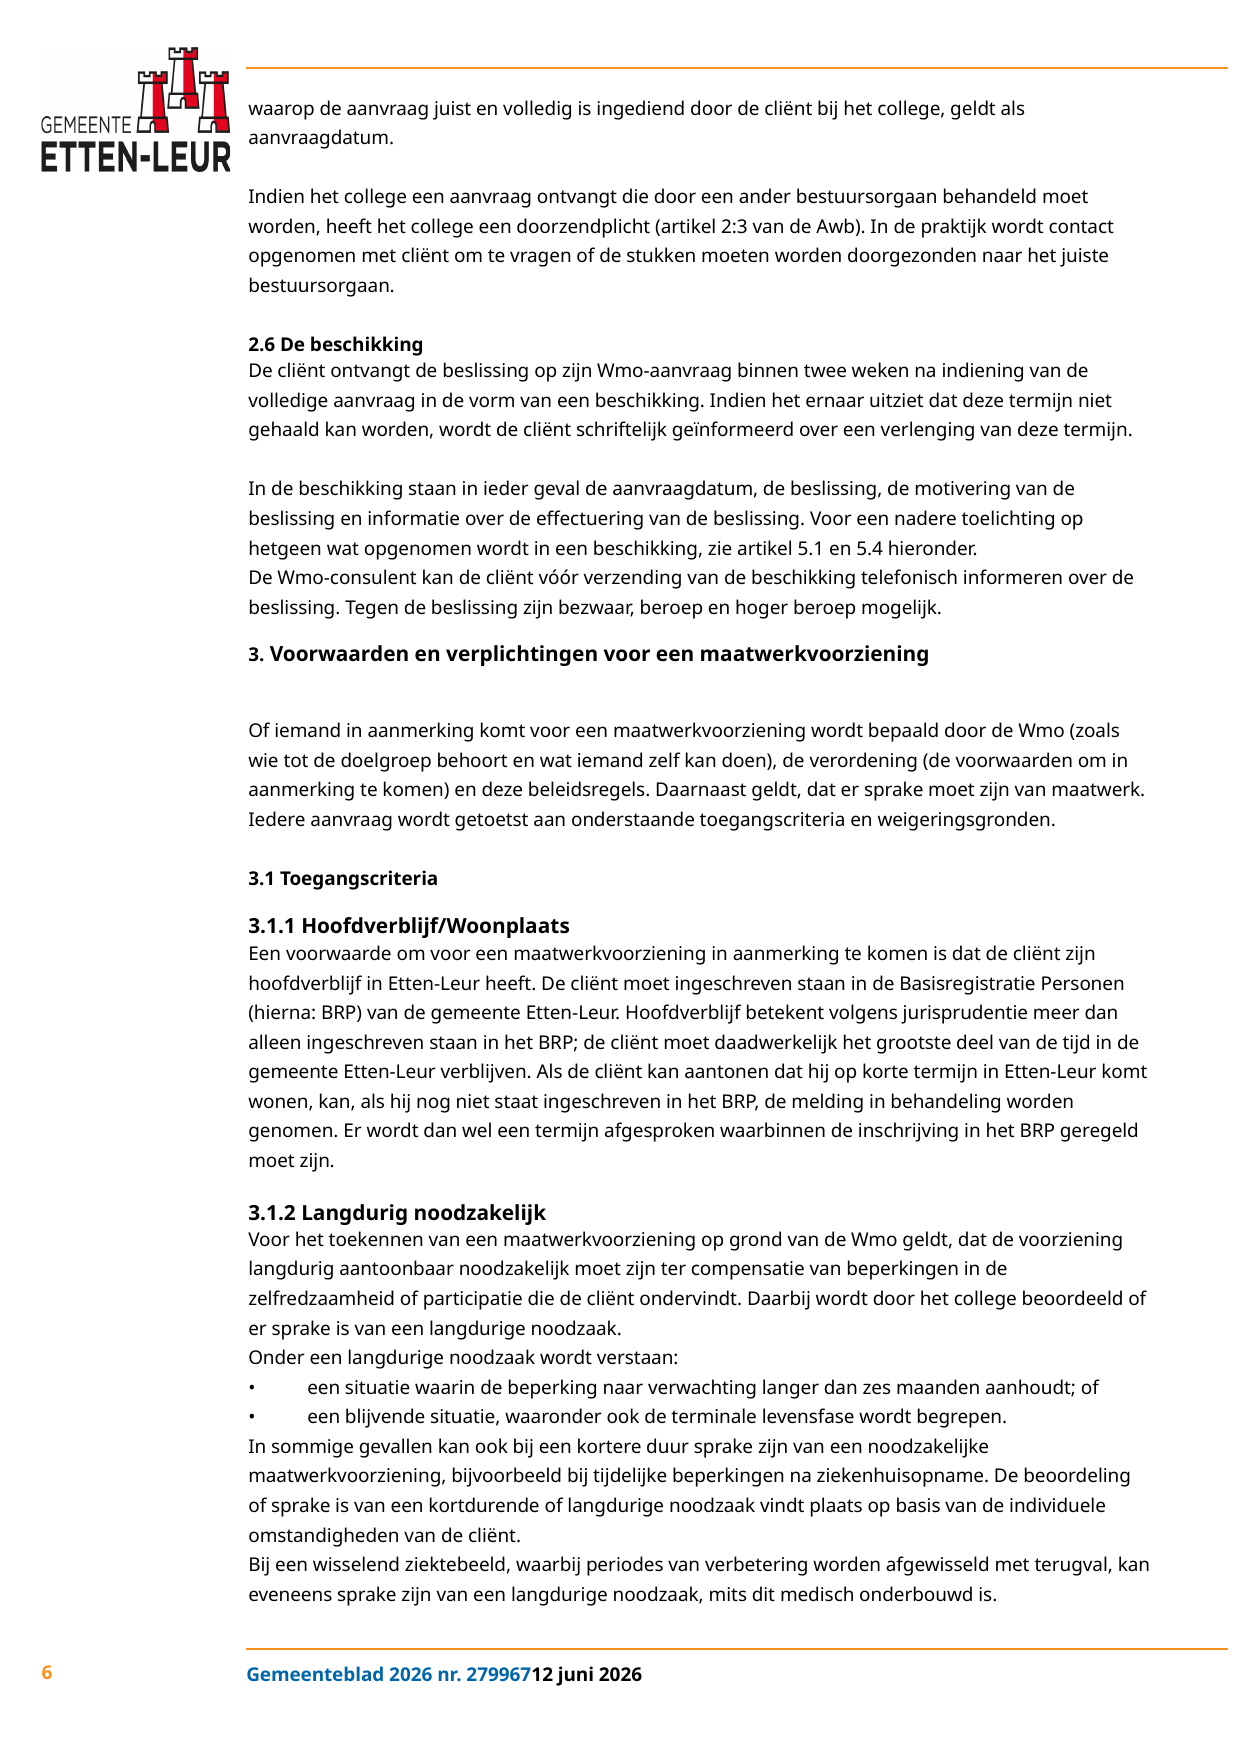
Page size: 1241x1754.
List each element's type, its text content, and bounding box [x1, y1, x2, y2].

text Een voorwaarde om voor een maatwerkvoorziening in aanmerking te komen is dat de cliënt zijn hoofdverblijf in Etten-Leur heeft. De cliënt moet ingeschreven staan in de Basisregistratie Personen (hierna: BRP) van de gemeente Etten-Leur. Hoofdverblijf betekent volgens jurisprudentie meer dan alleen ingeschreven staan in het BRP; de cliënt moet daadwerkelijk het grootste deel van de tijd in de gemeente Etten-Leur verblijven. Als de cliënt kan aantonen dat hij op korte termijn in Etten-Leur komt wonen, kan, als hij nog niet staat ingeschreven in het BRP, de melding in behandeling worden genomen. Er wordt dan wel een termijn afgesproken waarbinnen de inschrijving in het BRP geregeld moet zijn. [248, 940, 1152, 1173]
text 3.1.1 Hoofdverblijf/Woonplaats [248, 912, 1152, 940]
picture [41, 47, 231, 172]
list een blijvende situatie, waaronder ook de terminale levensfase wordt begrepen. [248, 1403, 1152, 1429]
text Onder een langdurige noodzaak wordt verstaan: [248, 1344, 1152, 1370]
text In sommige gevallen kan ook bij een kortere duur sprake zijn van een noodzakelijke maatwerkvoorziening, bijvoorbeeld bij tijdelijke beperkingen na ziekenhuisopname. De beoordeling of sprake is van een kortdurende of langdurige noodzaak vindt plaats op basis van de individuele omstandigheden van de cliënt. [248, 1433, 1152, 1548]
text waarop de aanvraag juist en volledig is ingediend door de cliënt bij het college, geldt als aanvraagdatum. [248, 95, 1152, 150]
list een situatie waarin de beperking naar verwachting langer dan zes maanden aanhoudt; of [248, 1374, 1152, 1400]
text Voor het toekennen van een maatwerkvoorziening op grond van de Wmo geldt, dat de voorziening langdurig aantoonbaar noodzakelijk moet zijn ter compensatie van beperkingen in de zelfredzaamheid of participatie die de cliënt ondervindt. Daarbij wordt door het college beoordeeld of er sprake is van een langdurige noodzaak. [248, 1226, 1152, 1341]
text Bij een wisselend ziektebeeld, waarbij periodes van verbetering worden afgewisseld met terugval, kan eveneens sprake zijn van een langdurige noodzaak, mits dit medisch onderbouwd is. [248, 1551, 1152, 1607]
text 2.6 De beschikking [248, 331, 1152, 357]
text Indien het college een aanvraag ontvangt die door een ander bestuursorgaan behandeld moet worden, heeft het college een doorzendplicht (artikel 2:3 van de Awb). In de praktijk wordt contact opgenomen met cliënt om te vragen of de stukken moeten worden doorgezonden naar het juiste bestuursorgaan. [248, 183, 1152, 298]
text Of iemand in aanmerking komt voor een maatwerkvoorziening wordt bepaald door de Wmo (zoals wie tot de doelgroep behoort en wat iemand zelf kan doen), de verordening (de voorwaarden om in aanmerking te komen) en deze beleidsregels. Daarnaast geldt, dat er sprake moet zijn van maatwerk. Iedere aanvraag wordt getoetst aan onderstaande toegangscriteria en weigeringsgronden. [248, 717, 1152, 832]
text 3.1 Toegangscriteria [248, 865, 1152, 891]
text De cliënt ontvangt de beslissing op zijn Wmo-aanvraag binnen twee weken na indiening van de volledige aanvraag in de vorm van een beschikking. Indien het ernaar uitziet dat deze termijn niet gehaald kan worden, wordt de cliënt schriftelijk geïnformeerd over een verlenging van deze termijn. [248, 357, 1152, 442]
text De Wmo-consulent kan de cliënt vóór verzending van de beschikking telefonisch informeren over de beslissing. Tegen de beslissing zijn bezwaar, beroep en hoger beroep mogelijk. [248, 564, 1152, 619]
text 3. Voorwaarden en verplichtingen voor een maatwerkvoorziening [248, 639, 1152, 668]
text In de beschikking staan in ieder geval de aanvraagdatum, de beslissing, de motivering van de beslissing en informatie over de effectuering van de beslissing. Voor een nadere toelichting op hetgeen wat opgenomen wordt in een beschikking, zie artikel 5.1 en 5.4 hieronder. [248, 476, 1152, 560]
text 3.1.2 Langdurig noodzakelijk [248, 1198, 1152, 1226]
